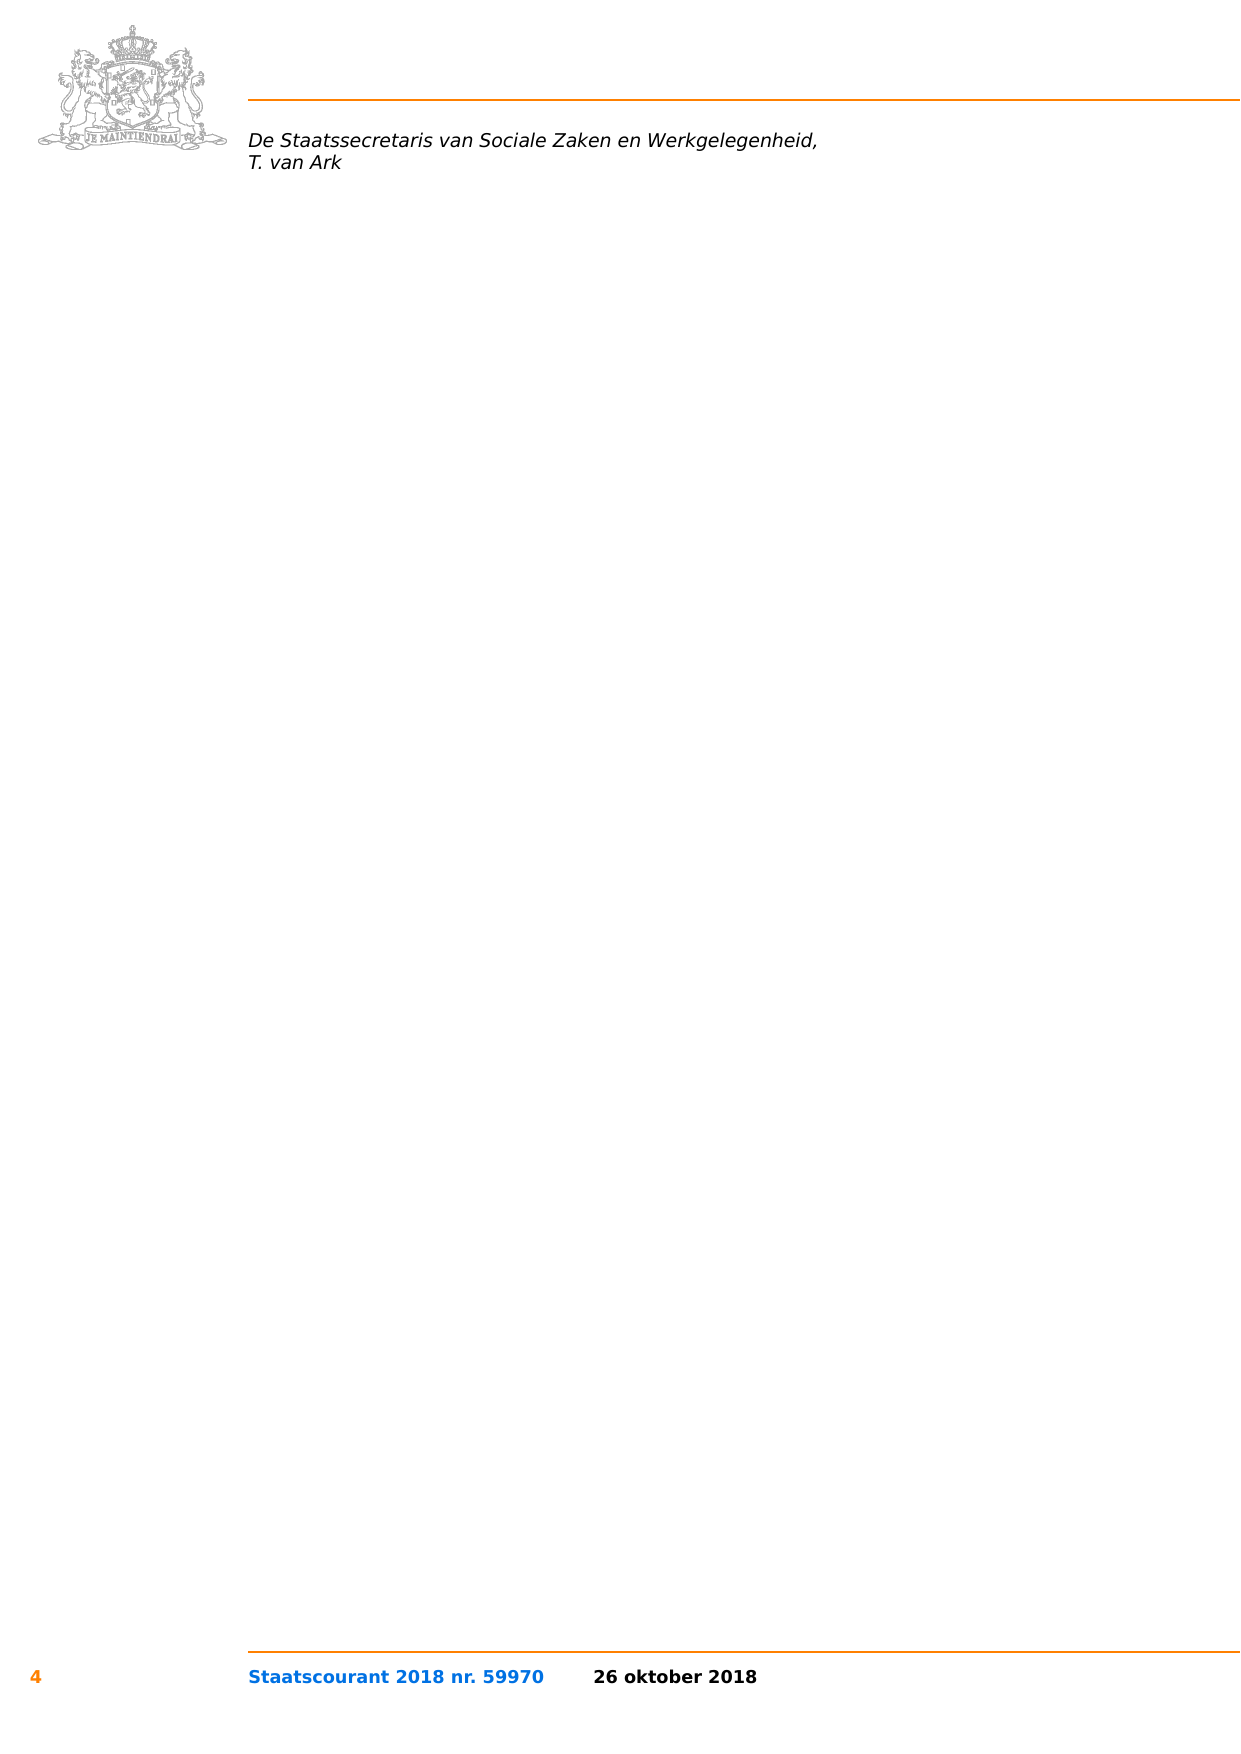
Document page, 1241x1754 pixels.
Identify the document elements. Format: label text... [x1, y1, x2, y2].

picture [38, 25, 227, 150]
text De Staatssecretaris van Sociale Zaken en Werkgelegenheid, T. van Ark [248, 130, 1163, 174]
